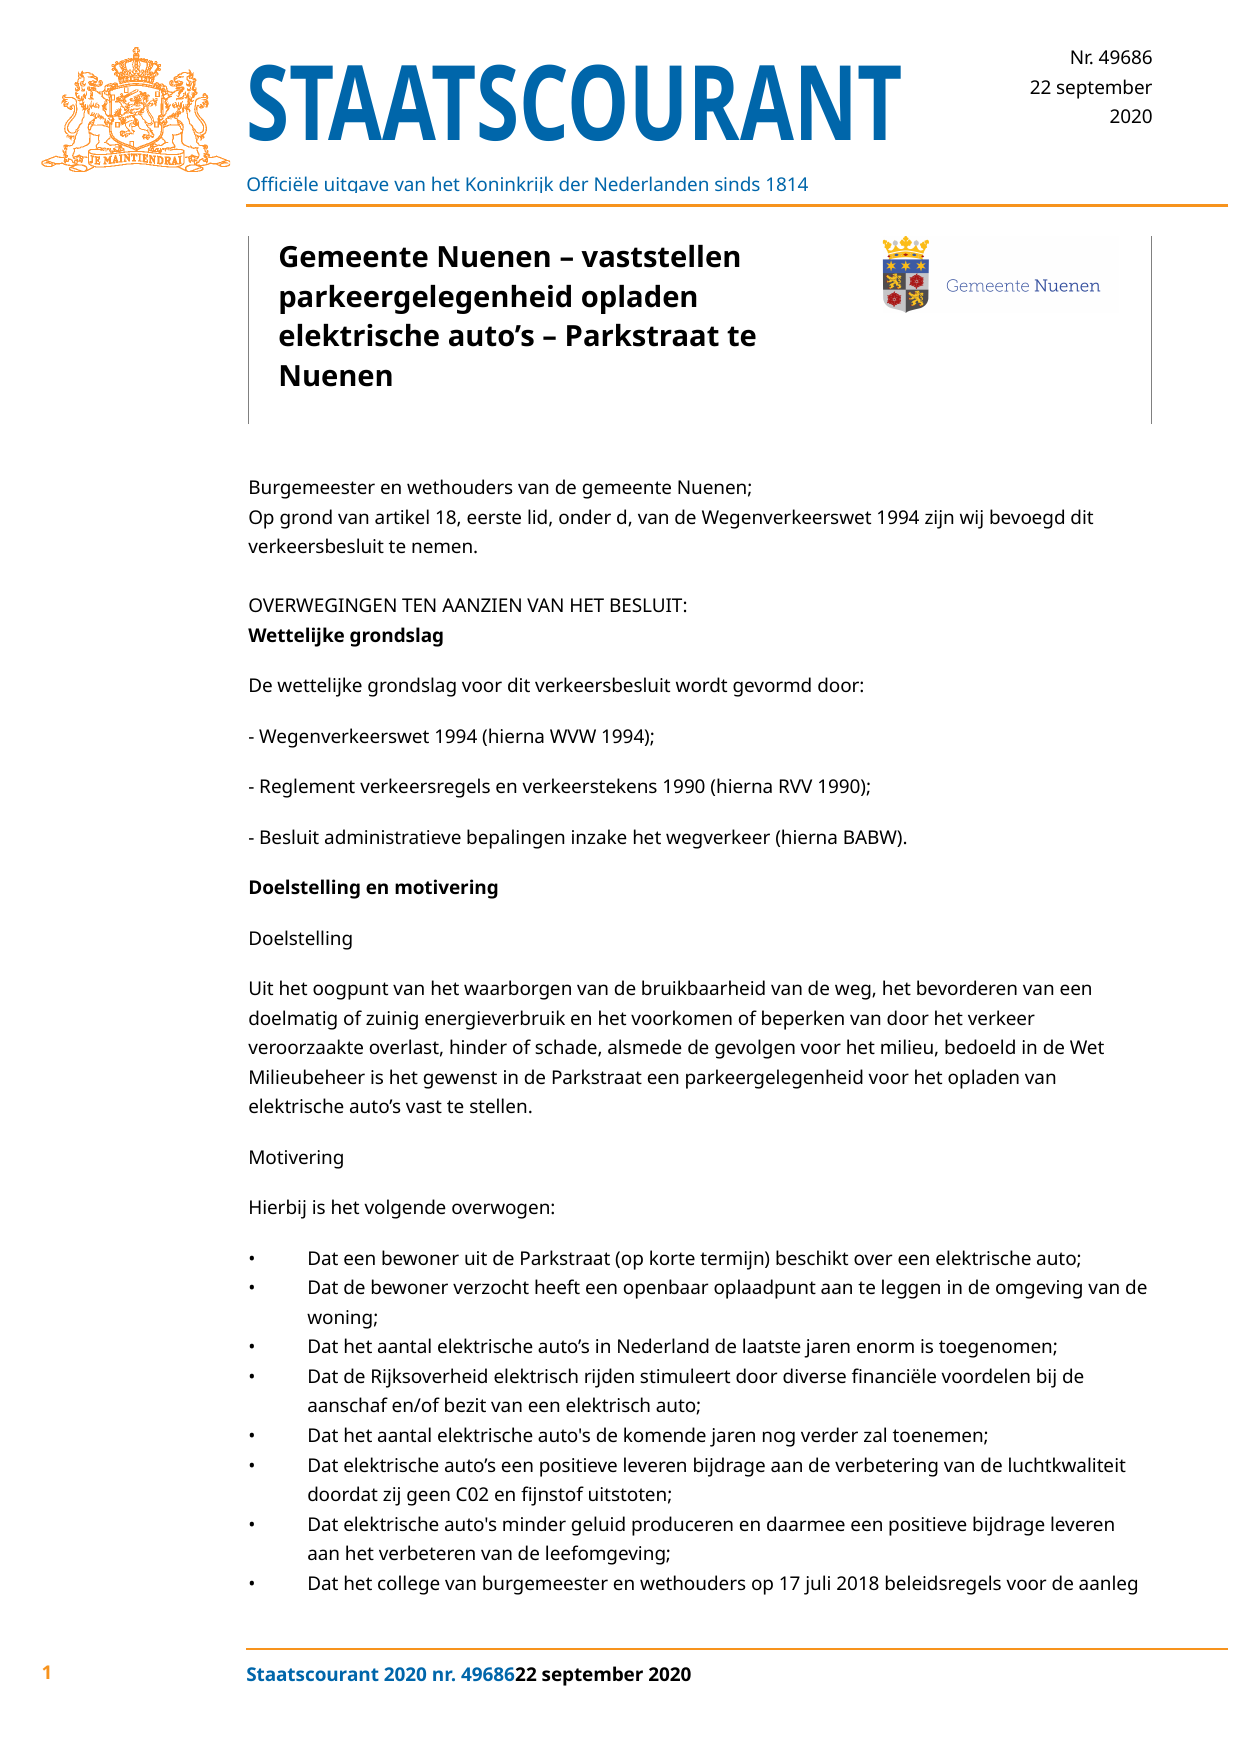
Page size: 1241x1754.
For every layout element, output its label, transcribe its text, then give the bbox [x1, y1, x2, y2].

list Dat het aantal elektrische auto’s in Nederland de laatste jaren enorm is toegenomen; [248, 1333, 1152, 1359]
table_header [1119, 236, 1151, 312]
text De wettelijke grondslag voor dit verkeersbesluit wordt gevormd door: [248, 673, 1152, 698]
text Hierbij is het volgende overwogen: [248, 1194, 1152, 1220]
table_header [850, 236, 882, 312]
list Dat de bewoner verzocht heeft een openbaar oplaadpunt aan te leggen in de omgeving van de woning; [248, 1274, 1152, 1330]
list Dat de Rijksoverheid elektrisch rijden stimuleert door diverse financiële voordelen bij de aanschaf en/of bezit van een elektrisch auto; [248, 1363, 1152, 1418]
text Op grond van artikel 18, eerste lid, onder d, van de Wegenverkeerswet 1994 zijn wij bevoegd dit verkeersbesluit te nemen. [248, 504, 1152, 559]
table_header [850, 313, 1151, 424]
list Dat een bewoner uit de Parkstraat (op korte termijn) beschikt over een elektrische auto; [248, 1245, 1152, 1271]
list Dat het aantal elektrische auto's de komende jaren nog verder zal toenemen; [248, 1422, 1152, 1448]
text Motivering [248, 1144, 1152, 1170]
list Dat het college van burgemeester en wethouders op 17 juli 2018 beleidsregels voor de aanleg [248, 1570, 1152, 1596]
text Doelstelling en motivering [248, 874, 1152, 900]
picture [41, 47, 231, 172]
list Dat elektrische auto’s een positieve leveren bijdrage aan de verbetering van de luchtkwaliteit doordat zij geen C02 en fijnstof uitstoten; [248, 1452, 1152, 1507]
text Wettelijke grondslag [248, 622, 1152, 648]
text Uit het oogpunt van het waarborgen van de bruikbaarheid van de weg, het bevorderen van een doelmatig of zuinig energieverbruik en het voorkomen of beperken van door het verkeer veroorzaakte overlast, hinder of schade, alsmede de gevolgen voor het milieu, bedoeld in de Wet Milieubeheer is het gewenst in de Parkstraat een parkeergelegenheid voor het opladen van elektrische auto’s vast te stellen. [248, 975, 1152, 1119]
text - Besluit administratieve bepalingen inzake het wegverkeer (hierna BABW). [248, 824, 1152, 850]
table_header Gemeente Nuenen – vaststellen parkeergelegenheid opladen elektrische auto’s – Parkstraat te Nuenen [249, 236, 850, 424]
list Dat elektrische auto's minder geluid produceren en daarmee een positieve bijdrage leveren aan het verbeteren van de leefomgeving; [248, 1511, 1152, 1566]
text - Reglement verkeersregels en verkeerstekens 1990 (hierna RVV 1990); [248, 773, 1152, 799]
text Burgemeester en wethouders van de gemeente Nuenen; [248, 474, 1152, 500]
text Doelstelling [248, 925, 1152, 951]
picture [882, 236, 1119, 313]
text - Wegenverkeerswet 1994 (hierna WVW 1994); [248, 723, 1152, 749]
text OVERWEGINGEN TEN AANZIEN VAN HET BESLUIT: [248, 593, 1152, 618]
